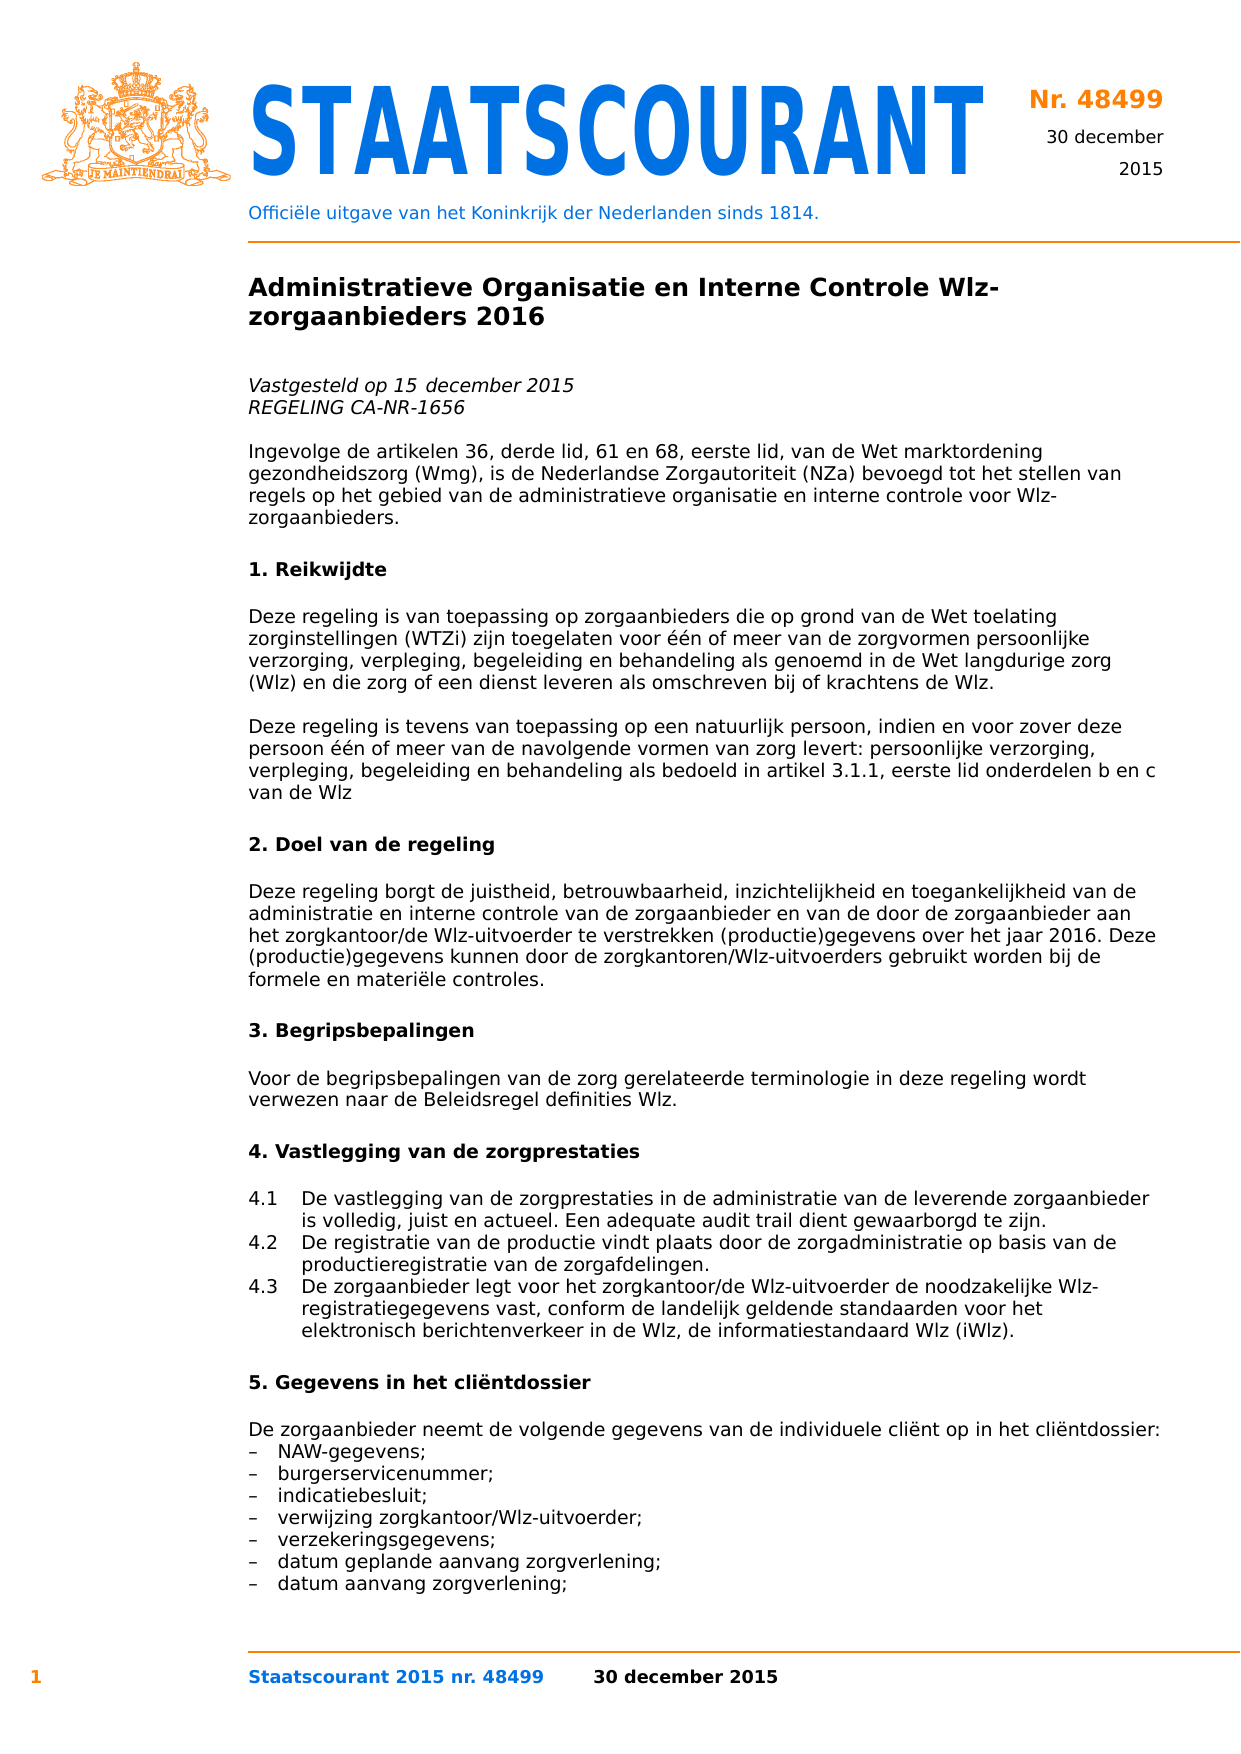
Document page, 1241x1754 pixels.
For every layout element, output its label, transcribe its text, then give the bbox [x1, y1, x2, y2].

text – datum aanvang zorgverlening; [248, 1573, 1163, 1595]
text 4.3 De zorgaanbieder legt voor het zorgkantoor/de Wlz-uitvoerder de noodzakelijke Wlz-registratiegegevens vast, conform de landelijk geldende standaarden voor het elektronisch berichtenverkeer in de Wlz, de informatiestandaard Wlz (iWlz). [248, 1276, 1163, 1342]
table_header STAATSCOURANT [248, 62, 998, 203]
text – verwijzing zorgkantoor/Wlz-uitvoerder; [248, 1507, 1163, 1529]
text 4.1 De vastlegging van de zorgprestaties in de administratie van de leverende zorgaanbieder is volledig, juist en actueel. Een adequate audit trail dient gewaarborgd te zijn. [248, 1188, 1163, 1232]
text De zorgaanbieder neemt de volgende gegevens van de individuele cliënt op in het cliëntdossier: [248, 1419, 1163, 1441]
text – indicatiebesluit; [248, 1485, 1163, 1507]
text Voor de begripsbepalingen van de zorg gerelateerde terminologie in deze regeling wordt verwezen naar de Beleidsregel definities Wlz. [248, 1067, 1163, 1111]
subtitle Administratieve Organisatie en Interne Controle Wlz-zorgaanbieders 2016 [248, 273, 1163, 331]
subtitle 1. Reikwijdte [248, 559, 1163, 581]
table_cell 2015 [998, 153, 1240, 203]
text 4.2 De registratie van de productie vindt plaats door de zorgadministratie op basis van de productieregistratie van de zorgafdelingen. [248, 1232, 1163, 1276]
text – burgerservicenummer; [248, 1463, 1163, 1485]
picture [41, 62, 231, 186]
subtitle 2. Doel van de regeling [248, 833, 1163, 856]
table_cell 30 december [998, 121, 1240, 153]
text Deze regeling is tevens van toepassing op een natuurlijk persoon, indien en voor zover deze persoon één of meer van de navolgende vormen van zorg levert: persoonlijke verzorging, verpleging, begeleiding en behandeling als bedoeld in artikel 3.1.1, eerste lid onderdelen b en c van de Wlz [248, 716, 1163, 803]
text Deze regeling is van toepassing op zorgaanbieders die op grond van de Wet toelating zorginstellingen (WTZi) zijn toegelaten voor één of meer van de zorgvormen persoonlijke verzorging, verpleging, begeleiding en behandeling als genoemd in de Wet langdurige zorg (Wlz) en die zorg of een dienst leveren als omschreven bij of krachtens de Wlz. [248, 606, 1163, 694]
subtitle 3. Begripsbepalingen [248, 1020, 1163, 1042]
table_header Nr. 48499 [998, 62, 1240, 121]
subtitle 5. Gegevens in het cliëntdossier [248, 1372, 1163, 1394]
table_cell Officiële uitgave van het Koninkrijk der Nederlanden sinds 1814. [248, 203, 1240, 241]
text – datum geplande aanvang zorgverlening; [248, 1551, 1163, 1573]
subtitle 4. Vastlegging van de zorgprestaties [248, 1141, 1163, 1163]
text REGELING CA-NR-1656 [248, 397, 1163, 419]
text Ingevolge de artikelen 36, derde lid, 61 en 68, eerste lid, van de Wet marktordening gezondheidszorg (Wmg), is de Nederlandse Zorgautoriteit (NZa) bevoegd tot het stellen van regels op het gebied van de administratieve organisatie en interne controle voor Wlz-zorgaanbieders. [248, 441, 1163, 529]
text – NAW-gegevens; [248, 1441, 1163, 1463]
text – verzekeringsgegevens; [248, 1529, 1163, 1551]
table_header [25, 62, 248, 241]
text Vastgesteld op 15 december 2015 [248, 375, 1163, 397]
text Deze regeling borgt de juistheid, betrouwbaarheid, inzichtelijkheid en toegankelijkheid van de administratie en interne controle van de zorgaanbieder en van de door de zorgaanbieder aan het zorgkantoor/de Wlz-uitvoerder te verstrekken (productie)gegevens over het jaar 2016. Deze (productie)gegevens kunnen door de zorgkantoren/Wlz-uitvoerders gebruikt worden bij de formele en materiële controles. [248, 881, 1163, 990]
